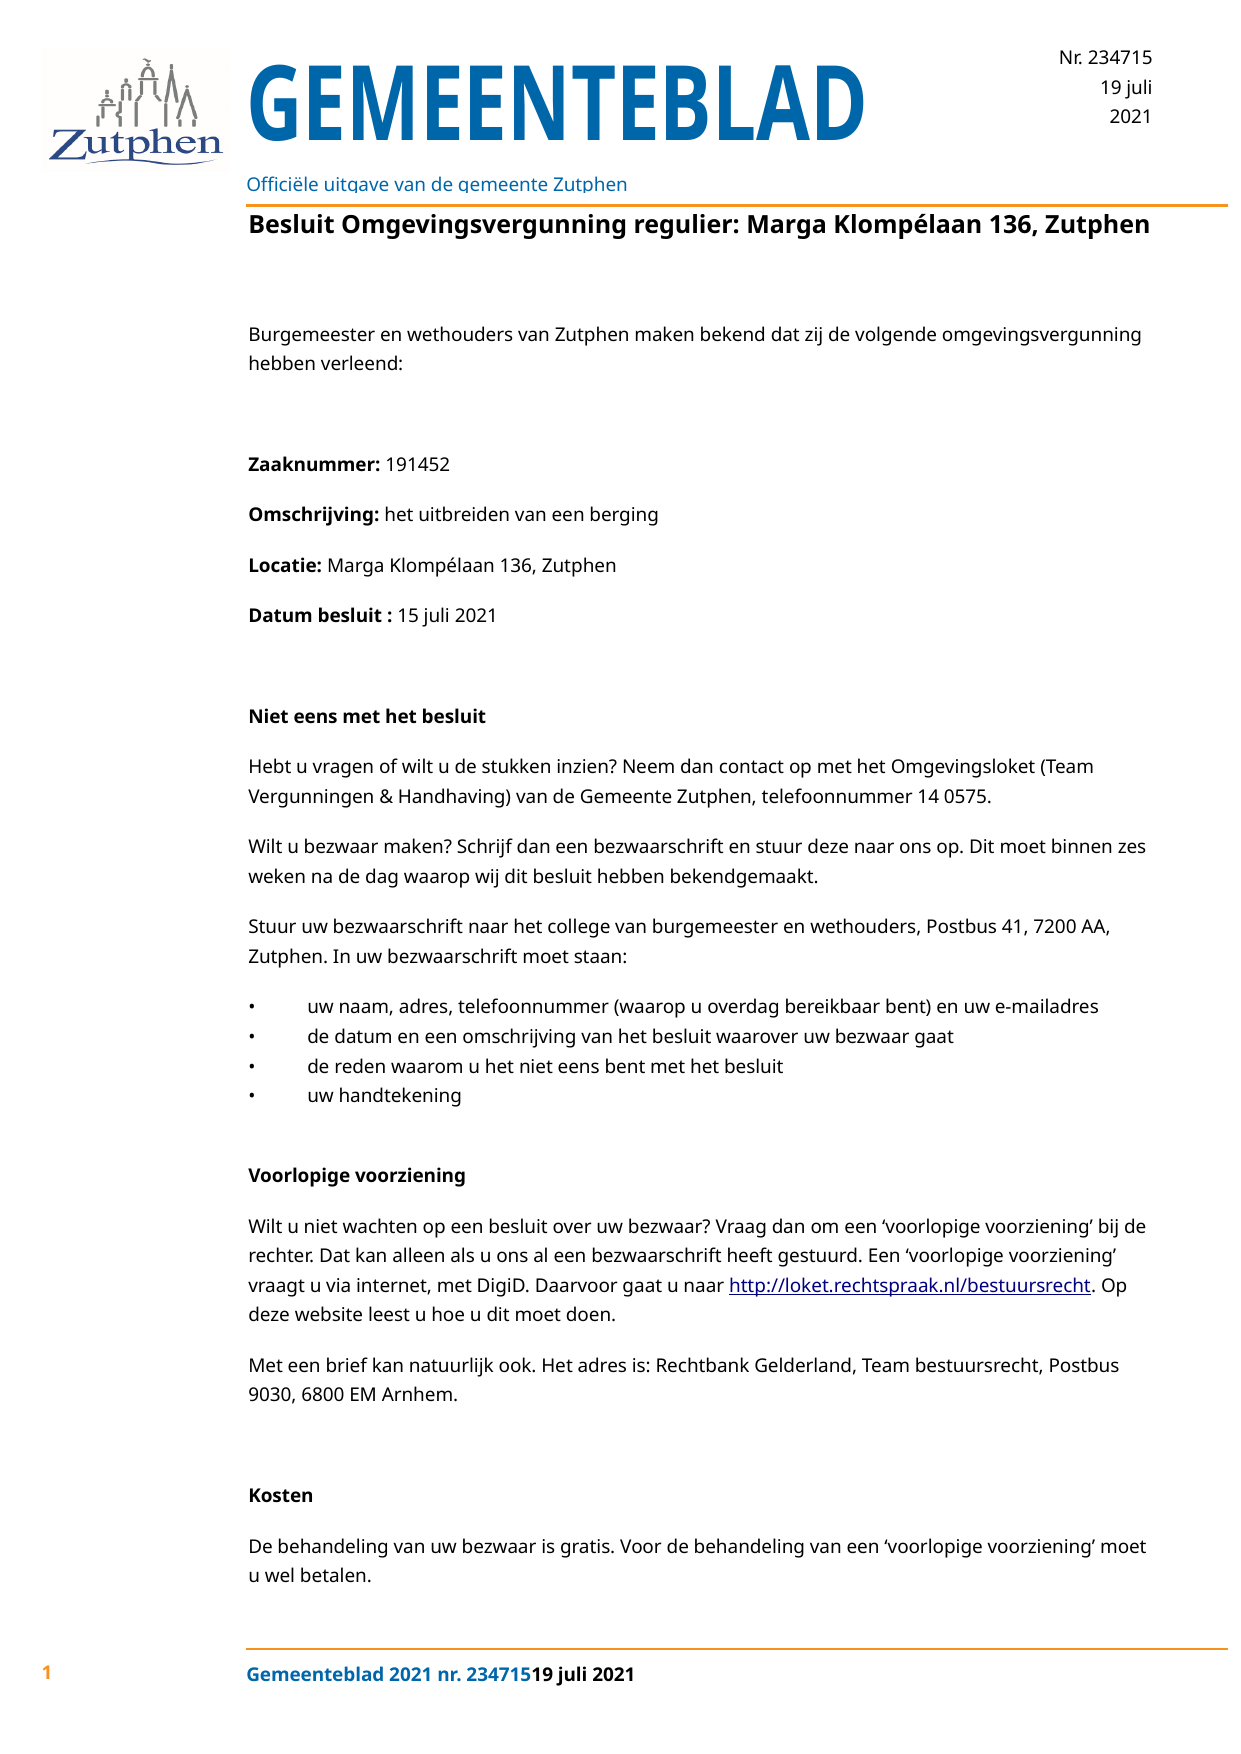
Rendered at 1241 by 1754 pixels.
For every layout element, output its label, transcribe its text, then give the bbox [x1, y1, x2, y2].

text Burgemeester en wethouders van Zutphen maken bekend dat zij de volgende omgevingsvergunning hebben verleend: [248, 321, 1152, 376]
text Niet eens met het besluit [248, 703, 1152, 729]
list de reden waarom u het niet eens bent met het besluit [248, 1053, 1152, 1078]
list uw naam, adres, telefoonnummer (waarop u overdag bereikbaar bent) en uw e-mailadres [248, 994, 1152, 1019]
text Kosten [248, 1482, 1152, 1508]
text Voorlopige voorziening [248, 1162, 1152, 1188]
text Zaaknummer: 191452 [248, 451, 1152, 477]
text Wilt u bezwaar maken? Schrijf dan een bezwaarschrift en stuur deze naar ons op. Dit moet binnen zes weken na de dag waarop wij dit besluit hebben bekendgemaakt. [248, 834, 1152, 889]
text Datum besluit : 15 juli 2021 [248, 602, 1152, 628]
text Hebt u vragen of wilt u de stukken inzien? Neem dan contact op met het Omgevingsloket (Team Vergunningen & Handhaving) van de Gemeente Zutphen, telefoonnummer 14 0575. [248, 754, 1152, 809]
list uw handtekening [248, 1082, 1152, 1108]
text Omschrijving: het uitbreiden van een berging [248, 502, 1152, 527]
text Stuur uw bezwaarschrift naar het college van burgemeester en wethouders, Postbus 41, 7200 AA, Zutphen. In uw bezwaarschrift moet staan: [248, 914, 1152, 969]
text Besluit Omgevingsvergunning regulier: Marga Klompélaan 136, Zutphen [248, 207, 1152, 241]
text Met een brief kan natuurlijk ook. Het adres is: Rechtbank Gelderland, Team bestuursrecht, Postbus 9030, 6800 EM Arnhem. [248, 1352, 1152, 1407]
text De behandeling van uw bezwaar is gratis. Voor de behandeling van een ‘voorlopige voorziening’ moet u wel betalen. [248, 1533, 1152, 1588]
text Locatie: Marga Klompélaan 136, Zutphen [248, 552, 1152, 578]
text Wilt u niet wachten op een besluit over uw bezwaar? Vraag dan om een ‘voorlopige voorziening’ bij de rechter. Dat kan alleen als u ons al een bezwaarschrift heeft gestuurd. Een ‘voorlopige voorziening’ vraagt u via internet, met DigiD. Daarvoor gaat u naar http://loket.rechtspraak.nl/bestuursrecht. Op deze website leest u hoe u dit moet doen. [248, 1213, 1152, 1327]
list de datum en een omschrijving van het besluit waarover uw bezwaar gaat [248, 1023, 1152, 1049]
picture [41, 47, 231, 172]
